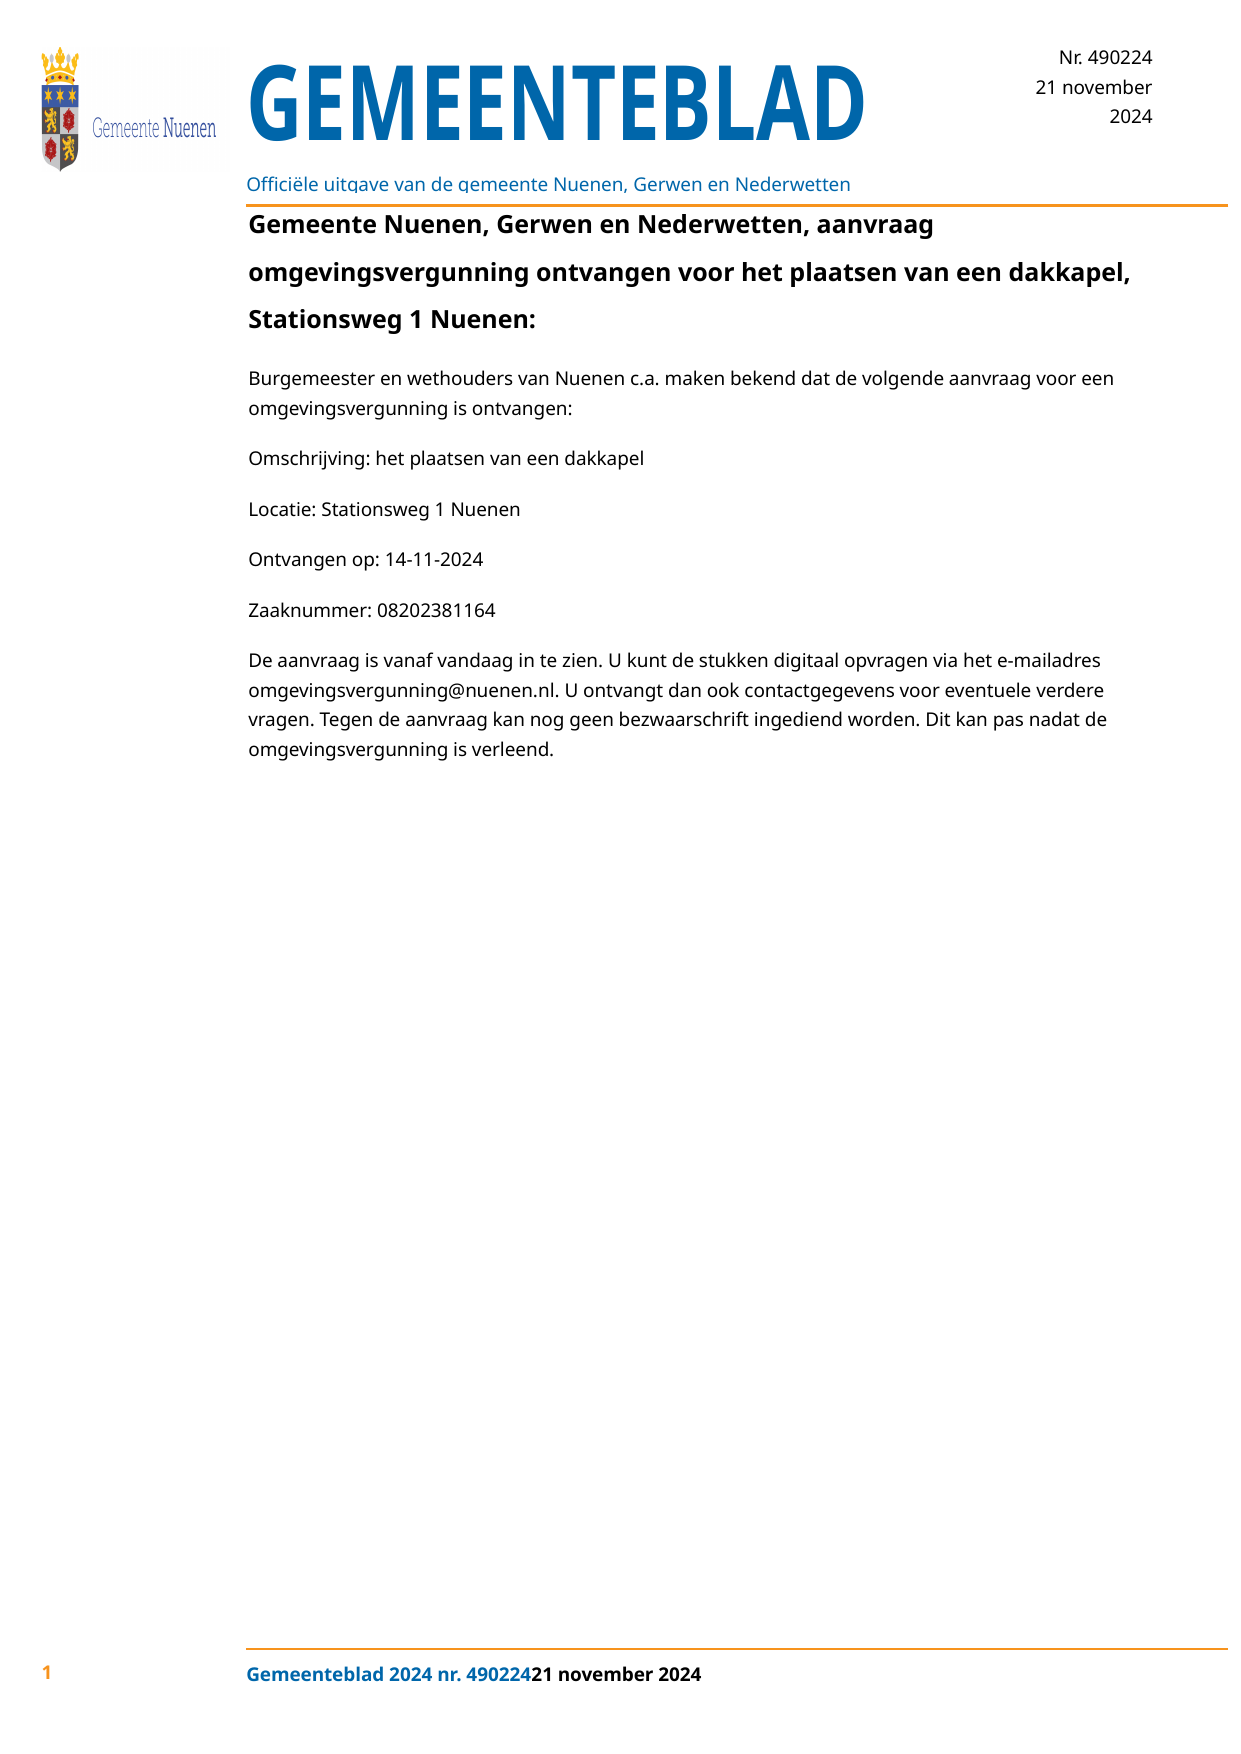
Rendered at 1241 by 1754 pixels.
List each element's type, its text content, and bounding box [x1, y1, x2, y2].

text Ontvangen op: 14-11-2024 [248, 546, 1152, 572]
text De aanvraag is vanaf vandaag in te zien. U kunt de stukken digitaal opvragen via het e-mailadres omgevingsvergunning@nuenen.nl. U ontvangt dan ook contactgegevens voor eventuele verdere vragen. Tegen de aanvraag kan nog geen bezwaarschrift ingediend worden. Dit kan pas nadat de omgevingsvergunning is verleend. [248, 647, 1152, 762]
text Zaaknummer: 08202381164 [248, 597, 1152, 622]
text Burgemeester en wethouders van Nuenen c.a. maken bekend dat de volgende aanvraag voor een omgevingsvergunning is ontvangen: [248, 366, 1152, 421]
text Locatie: Stationsweg 1 Nuenen [248, 496, 1152, 522]
picture [41, 47, 231, 172]
text Omschrijving: het plaatsen van een dakkapel [248, 446, 1152, 471]
text Gemeente Nuenen, Gerwen en Nederwetten, aanvraag omgevingsvergunning ontvangen voor het plaatsen van een dakkapel, Stationsweg 1 Nuenen: [248, 207, 1152, 336]
